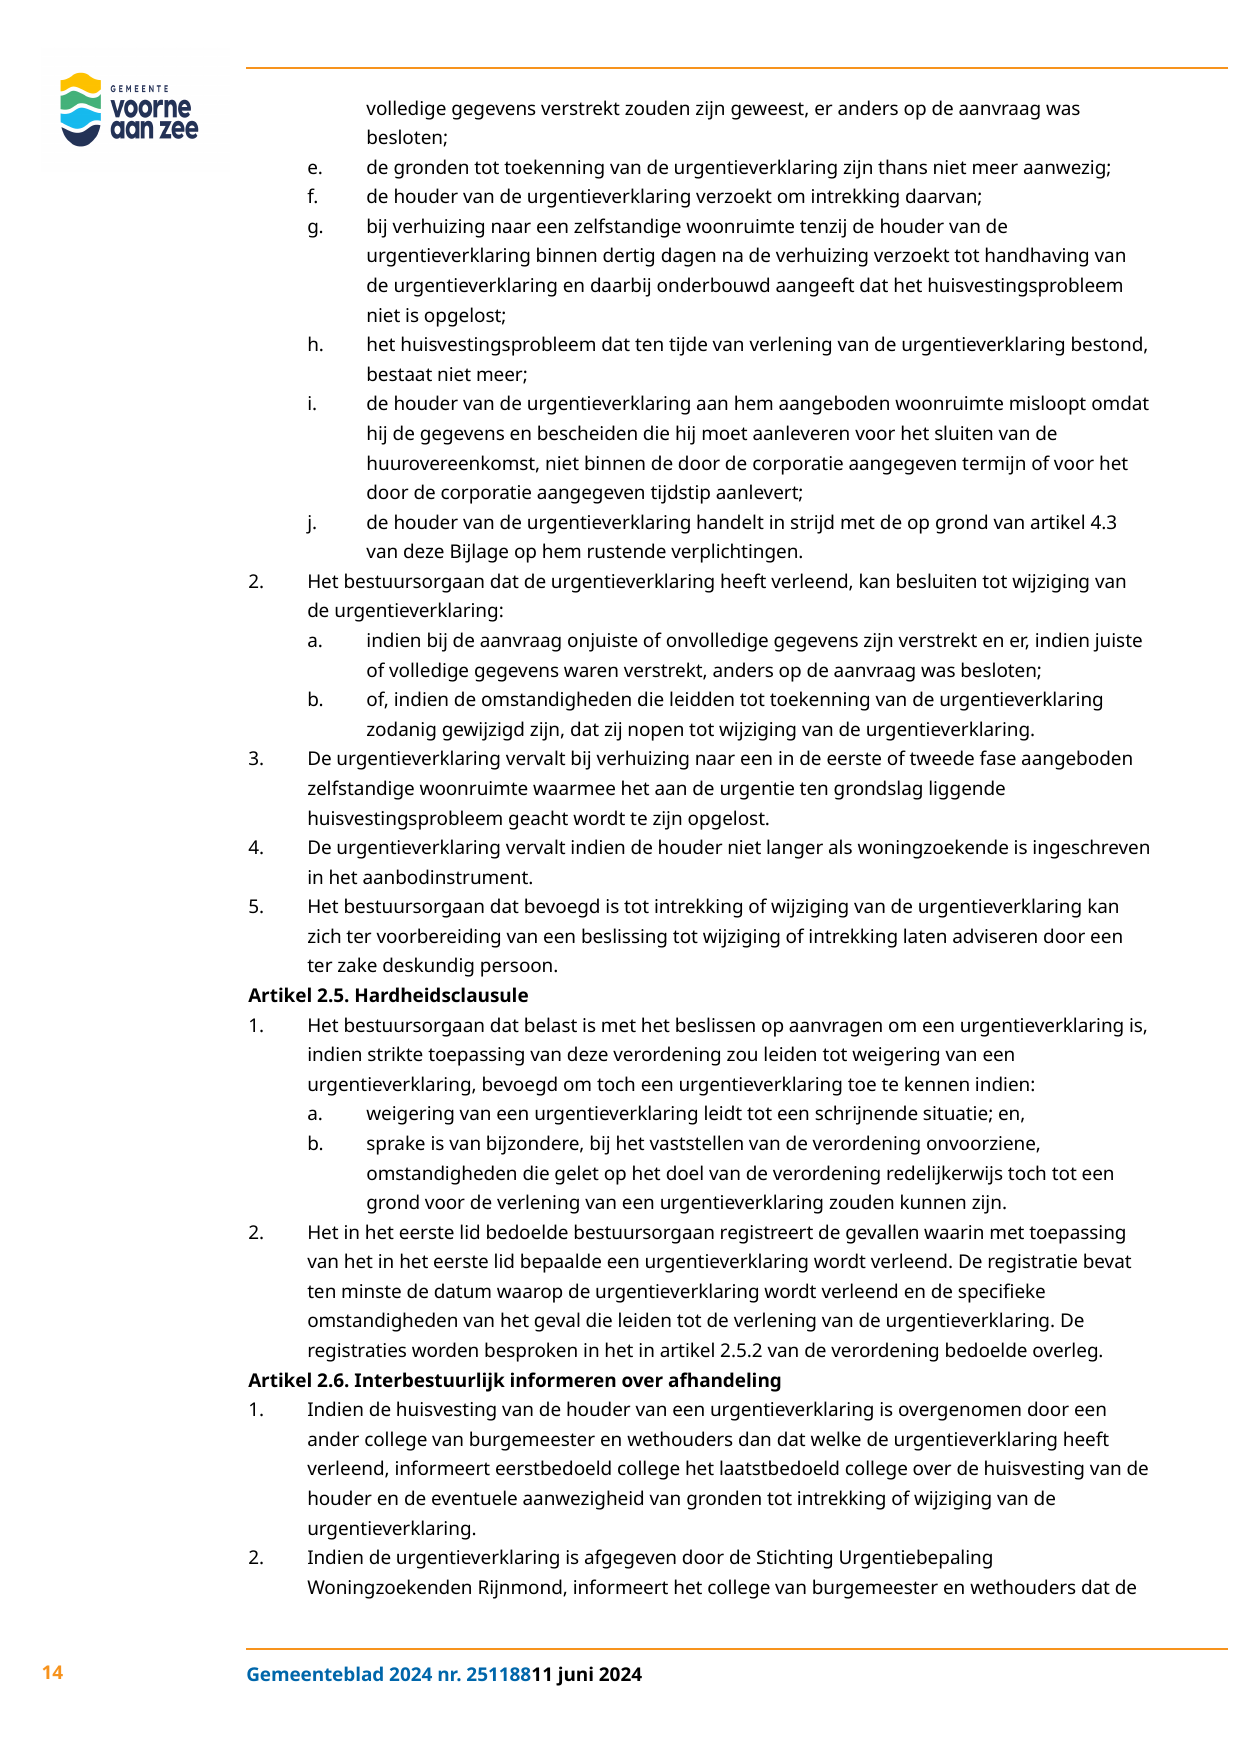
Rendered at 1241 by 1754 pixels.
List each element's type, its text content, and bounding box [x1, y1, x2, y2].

list de houder van de urgentieverklaring aan hem aangeboden woonruimte misloopt omdat hij de gegevens en bescheiden die hij moet aanleveren voor het sluiten van de huurovereenkomst, niet binnen de door de corporatie aangegeven termijn of voor het door de corporatie aangegeven tijdstip aanlevert; [307, 391, 1152, 505]
list De urgentieverklaring vervalt bij verhuizing naar een in de eerste of tweede fase aangeboden zelfstandige woonruimte waarmee het aan de urgentie ten grondslag liggende huisvestingsprobleem geacht wordt te zijn opgelost. [248, 746, 1152, 831]
list de gronden tot toekenning van de urgentieverklaring zijn thans niet meer aanwezig; [307, 154, 1152, 180]
list Indien de huisvesting van de houder van een urgentieverklaring is overgenomen door een ander college van burgemeester en wethouders dan dat welke de urgentieverklaring heeft verleend, informeert eerstbedoeld college het laatstbedoeld college over de huisvesting van de houder en de eventuele aanwezigheid van gronden tot intrekking of wijziging van de urgentieverklaring. [248, 1396, 1152, 1541]
list Het bestuursorgaan dat de urgentieverklaring heeft verleend, kan besluiten tot wijziging van de urgentieverklaring: [248, 568, 1152, 623]
list Het in het eerste lid bedoelde bestuursorgaan registreert de gevallen waarin met toepassing van het in het eerste lid bepaalde een urgentieverklaring wordt verleend. De registratie bevat ten minste de datum waarop de urgentieverklaring wordt verleend en de specifieke omstandigheden van het geval die leiden tot de verlening van de urgentieverklaring. De registraties worden besproken in het in artikel 2.5.2 van de verordening bedoelde overleg. [248, 1219, 1152, 1363]
text Artikel 2.5. Hardheidsclausule [248, 982, 1152, 1008]
list indien bij de aanvraag onjuiste of onvolledige gegevens zijn verstrekt en er, indien juiste of volledige gegevens waren verstrekt, anders op de aanvraag was besloten; [307, 627, 1152, 683]
picture [41, 47, 231, 172]
list het huisvestingsprobleem dat ten tijde van verlening van de urgentieverklaring bestond, bestaat niet meer; [307, 331, 1152, 387]
list Indien de urgentieverklaring is afgegeven door de Stichting Urgentiebepaling Woningzoekenden Rijnmond, informeert het college van burgemeester en wethouders dat de [248, 1544, 1152, 1600]
list de houder van de urgentieverklaring handelt in strijd met de op grond van artikel 4.3 van deze Bijlage op hem rustende verplichtingen. [307, 509, 1152, 564]
list volledige gegevens verstrekt zouden zijn geweest, er anders op de aanvraag was besloten; [307, 95, 1152, 150]
list of, indien de omstandigheden die leidden tot toekenning van de urgentieverklaring zodanig gewijzigd zijn, dat zij nopen tot wijziging van de urgentieverklaring. [307, 686, 1152, 742]
list De urgentieverklaring vervalt indien de houder niet langer als woningzoekende is ingeschreven in het aanbodinstrument. [248, 834, 1152, 890]
list weigering van een urgentieverklaring leidt tot een schrijnende situatie; en, [307, 1101, 1152, 1126]
list bij verhuizing naar een zelfstandige woonruimte tenzij de houder van de urgentieverklaring binnen dertig dagen na de verhuizing verzoekt tot handhaving van de urgentieverklaring en daarbij onderbouwd aangeeft dat het huisvestingsprobleem niet is opgelost; [307, 213, 1152, 328]
list de houder van de urgentieverklaring verzoekt om intrekking daarvan; [307, 183, 1152, 209]
list Het bestuursorgaan dat belast is met het beslissen op aanvragen om een urgentieverklaring is, indien strikte toepassing van deze verordening zou leiden tot weigering van een urgentieverklaring, bevoegd om toch een urgentieverklaring toe te kennen indien: [248, 1012, 1152, 1097]
text Artikel 2.6. Interbestuurlijk informeren over afhandeling [248, 1367, 1152, 1393]
list sprake is van bijzondere, bij het vaststellen van de verordening onvoorziene, omstandigheden die gelet op het doel van de verordening redelijkerwijs toch tot een grond voor de verlening van een urgentieverklaring zouden kunnen zijn. [307, 1130, 1152, 1215]
list Het bestuursorgaan dat bevoegd is tot intrekking of wijziging van de urgentieverklaring kan zich ter voorbereiding van een beslissing tot wijziging of intrekking laten adviseren door een ter zake deskundig persoon. [248, 893, 1152, 978]
